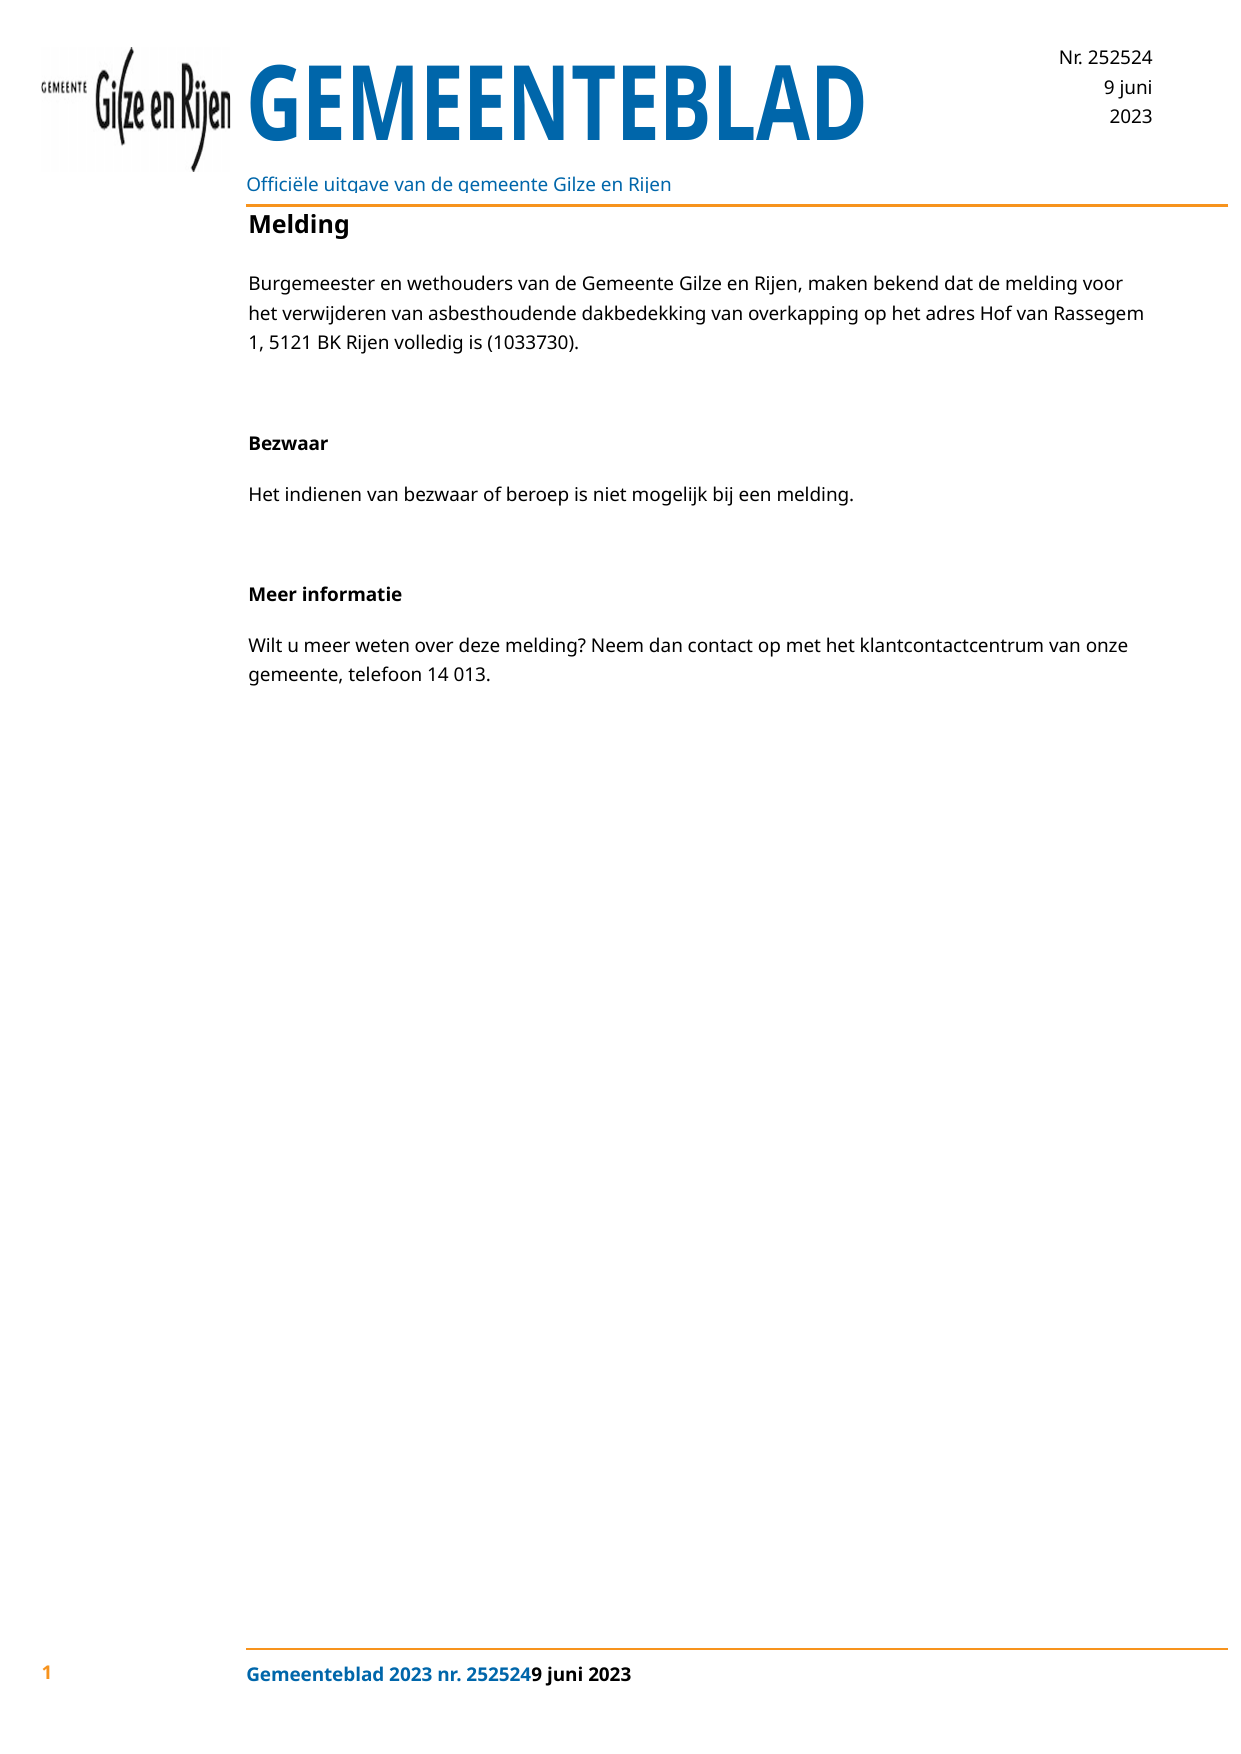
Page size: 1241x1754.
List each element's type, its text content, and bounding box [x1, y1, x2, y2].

text Meer informatie [248, 582, 1152, 607]
text Wilt u meer weten over deze melding? Neem dan contact op met het klantcontactcentrum van onze gemeente, telefoon 14 013. [248, 632, 1152, 687]
text Het indienen van bezwaar of beroep is niet mogelijk bij een melding. [248, 481, 1152, 506]
text Melding [248, 207, 1152, 241]
text Bezwaar [248, 430, 1152, 456]
text Burgemeester en wethouders van de Gemeente Gilze en Rijen, maken bekend dat de melding voor het verwijderen van asbesthoudende dakbedekking van overkapping op het adres Hof van Rassegem 1, 5121 BK Rijen volledig is (1033730). [248, 270, 1152, 355]
picture [41, 47, 231, 172]
